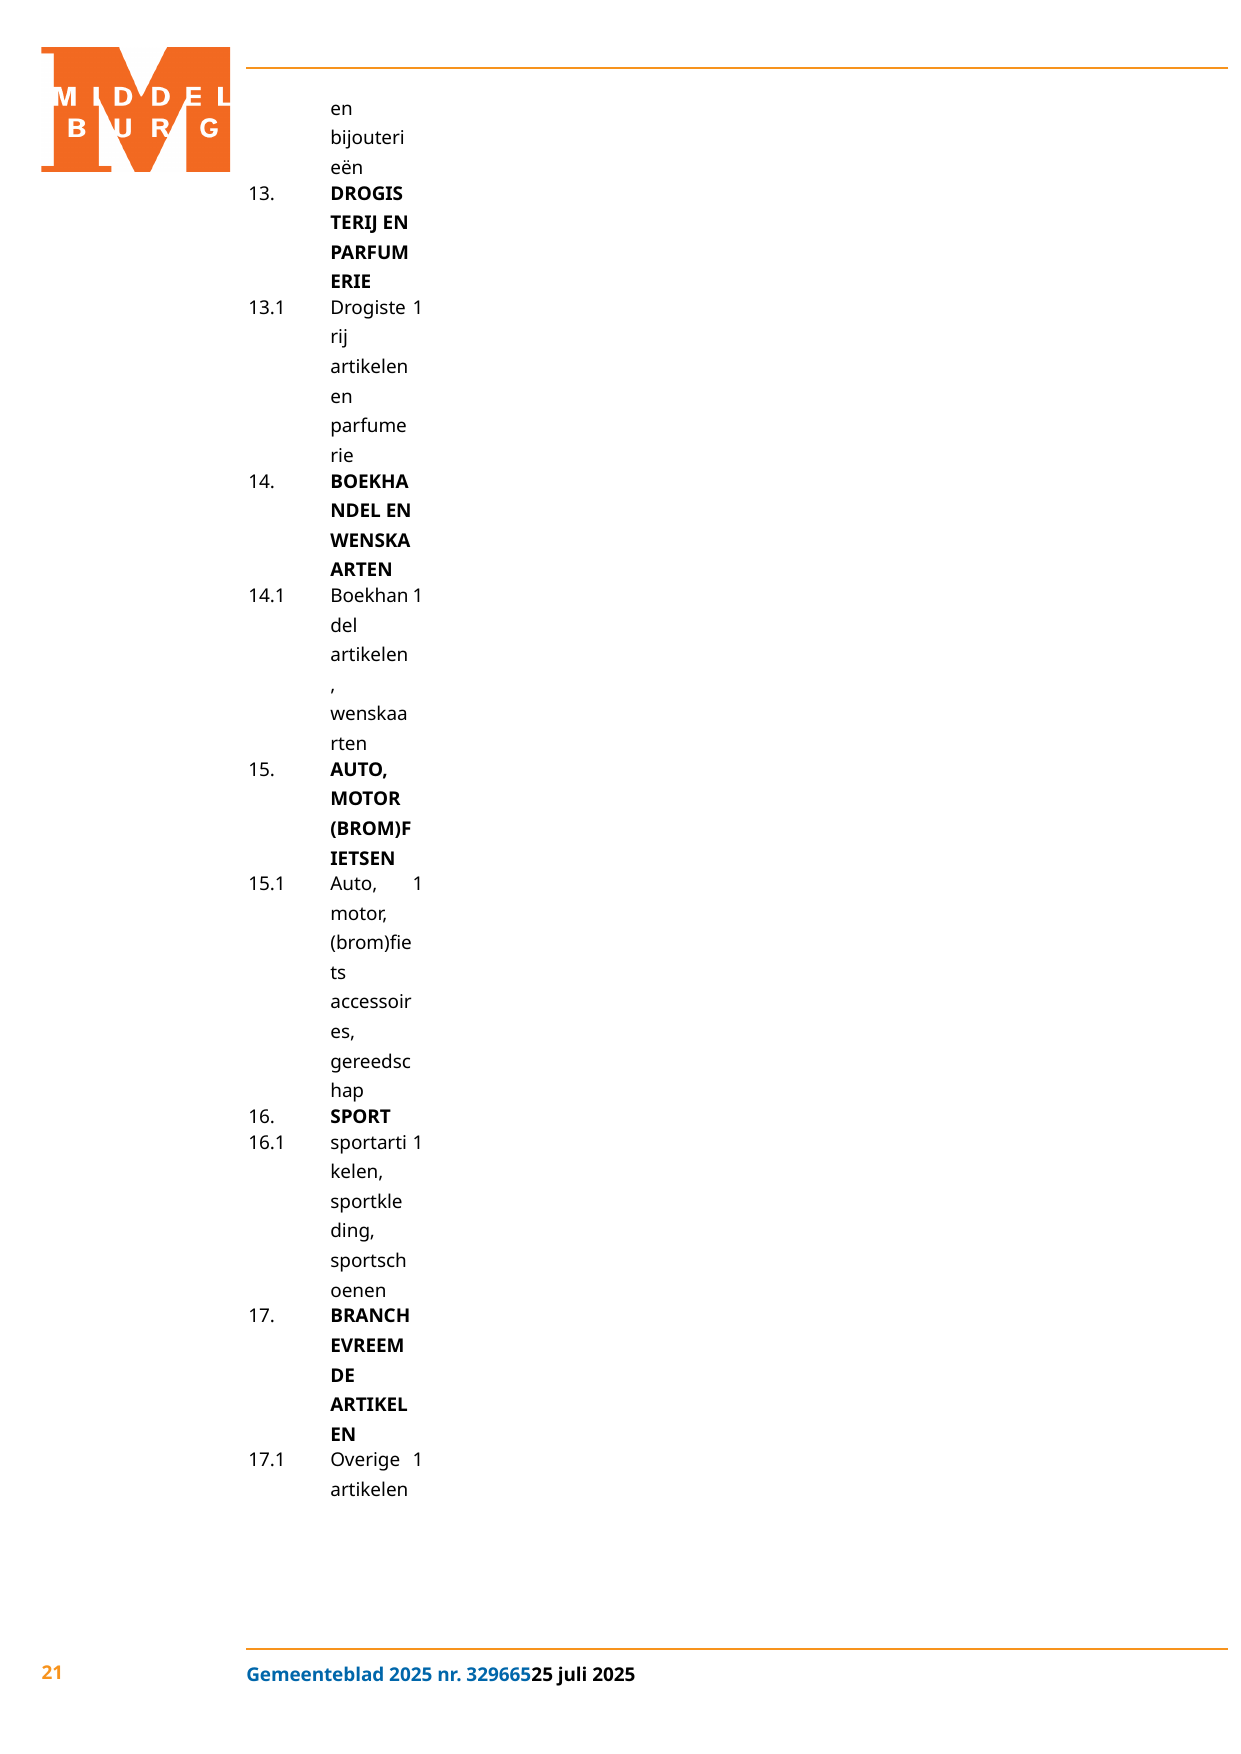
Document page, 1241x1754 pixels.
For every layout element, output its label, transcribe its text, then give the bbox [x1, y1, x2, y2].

table_cell [659, 756, 741, 870]
table_cell [412, 95, 494, 180]
table_cell 1 [412, 1447, 494, 1502]
table_cell [1069, 870, 1152, 1103]
table_cell Drogisterij artikelen en parfumerie [330, 294, 412, 468]
table_cell [905, 582, 987, 756]
table_cell [987, 1103, 1069, 1129]
table_cell [577, 1129, 659, 1303]
table_cell [741, 95, 823, 180]
table_cell [1069, 294, 1152, 468]
table_cell [905, 756, 987, 870]
table_cell [741, 294, 823, 468]
table_cell [412, 180, 494, 294]
table_cell [494, 1447, 577, 1502]
table_cell [1069, 1447, 1152, 1502]
table_cell [987, 1303, 1069, 1447]
table_cell [659, 1129, 741, 1303]
table_cell [1069, 95, 1152, 180]
table_cell [1069, 756, 1152, 870]
table_cell [577, 582, 659, 756]
table_cell [659, 294, 741, 468]
table_cell 13.1 [248, 294, 330, 468]
table_cell 17.1 [248, 1447, 330, 1502]
table_cell [987, 1447, 1069, 1502]
table_cell [1069, 1129, 1152, 1303]
table_cell [987, 468, 1069, 582]
table_cell [741, 1447, 823, 1502]
table_cell [412, 1303, 494, 1447]
table_cell [659, 95, 741, 180]
table_cell 14.1 [248, 582, 330, 756]
table_cell [659, 582, 741, 756]
table_cell [905, 180, 987, 294]
table_cell [741, 468, 823, 582]
table_cell 15. [248, 756, 330, 870]
table_cell [577, 756, 659, 870]
table_cell [659, 1447, 741, 1502]
table_cell [659, 468, 741, 582]
table_cell [494, 582, 577, 756]
table_cell [248, 95, 330, 180]
table_cell 15.1 [248, 870, 330, 1103]
table_cell [1069, 1303, 1152, 1447]
table_cell [905, 294, 987, 468]
table_cell [659, 870, 741, 1103]
table_cell [987, 294, 1069, 468]
table_cell 1 [412, 582, 494, 756]
table_cell [577, 95, 659, 180]
table_cell [823, 756, 905, 870]
table_cell [823, 180, 905, 294]
table_cell [823, 582, 905, 756]
table_cell [1069, 1103, 1152, 1129]
table_cell [741, 582, 823, 756]
table_cell [659, 1103, 741, 1129]
table_cell [741, 1103, 823, 1129]
table_cell [741, 870, 823, 1103]
table_cell [741, 1303, 823, 1447]
table_cell [987, 95, 1069, 180]
table_cell 17. [248, 1303, 330, 1447]
table_cell [494, 1129, 577, 1303]
table_cell Overige artikelen [330, 1447, 412, 1502]
table_cell 1 [412, 1129, 494, 1303]
table_cell DROGISTERIJ EN PARFUMERIE [330, 180, 412, 294]
table_cell [987, 870, 1069, 1103]
table_cell AUTO, MOTOR (BROM)FIETSEN [330, 756, 412, 870]
table_cell BRANCHEVREEMDE ARTIKELEN [330, 1303, 412, 1447]
table_cell Boekhandel artikelen, wenskaarten [330, 582, 412, 756]
table_cell [494, 95, 577, 180]
table_cell [823, 1129, 905, 1303]
table_cell [1069, 180, 1152, 294]
table_cell 13. [248, 180, 330, 294]
table_cell [905, 1103, 987, 1129]
table_cell [494, 870, 577, 1103]
table_cell [577, 870, 659, 1103]
table_cell [577, 1103, 659, 1129]
table_cell [577, 1303, 659, 1447]
table_cell [659, 180, 741, 294]
table_cell [494, 756, 577, 870]
table_cell 1 [412, 870, 494, 1103]
table_cell [577, 294, 659, 468]
table_cell Auto, motor, (brom)fiets accessoires, gereedschap [330, 870, 412, 1103]
table_cell [412, 468, 494, 582]
table_cell [987, 582, 1069, 756]
table_cell [987, 1129, 1069, 1303]
table_cell [987, 180, 1069, 294]
table_cell [577, 1447, 659, 1502]
picture [41, 47, 231, 172]
table_cell [905, 95, 987, 180]
table_cell 1 [412, 294, 494, 468]
table_cell [741, 1129, 823, 1303]
table_cell [494, 1103, 577, 1129]
table_cell [823, 95, 905, 180]
table_cell [823, 468, 905, 582]
table_cell [741, 180, 823, 294]
table_cell [659, 1303, 741, 1447]
table_cell [823, 1447, 905, 1502]
table_cell [494, 294, 577, 468]
table_cell [494, 468, 577, 582]
table_cell [905, 468, 987, 582]
table_cell [1069, 582, 1152, 756]
table_cell [577, 180, 659, 294]
table_cell 16.1 [248, 1129, 330, 1303]
table_cell [494, 180, 577, 294]
table_cell sportartikelen, sportkleding, sportschoenen [330, 1129, 412, 1303]
table_cell [823, 1103, 905, 1129]
table_cell SPORT [330, 1103, 412, 1129]
table_cell [905, 1303, 987, 1447]
table_cell [823, 294, 905, 468]
table_cell 16. [248, 1103, 330, 1129]
table_cell [577, 468, 659, 582]
table_cell [823, 870, 905, 1103]
table_cell [1069, 468, 1152, 582]
table_cell [987, 756, 1069, 870]
table_cell [412, 1103, 494, 1129]
table_cell BOEKHANDEL EN WENSKAARTEN [330, 468, 412, 582]
table_cell [823, 1303, 905, 1447]
table_cell [905, 870, 987, 1103]
table_cell [412, 756, 494, 870]
table_cell [905, 1129, 987, 1303]
table_cell [905, 1447, 987, 1502]
table_cell [741, 756, 823, 870]
table_cell 14. [248, 468, 330, 582]
table_cell [494, 1303, 577, 1447]
table_cell en bijouterieën [330, 95, 412, 180]
